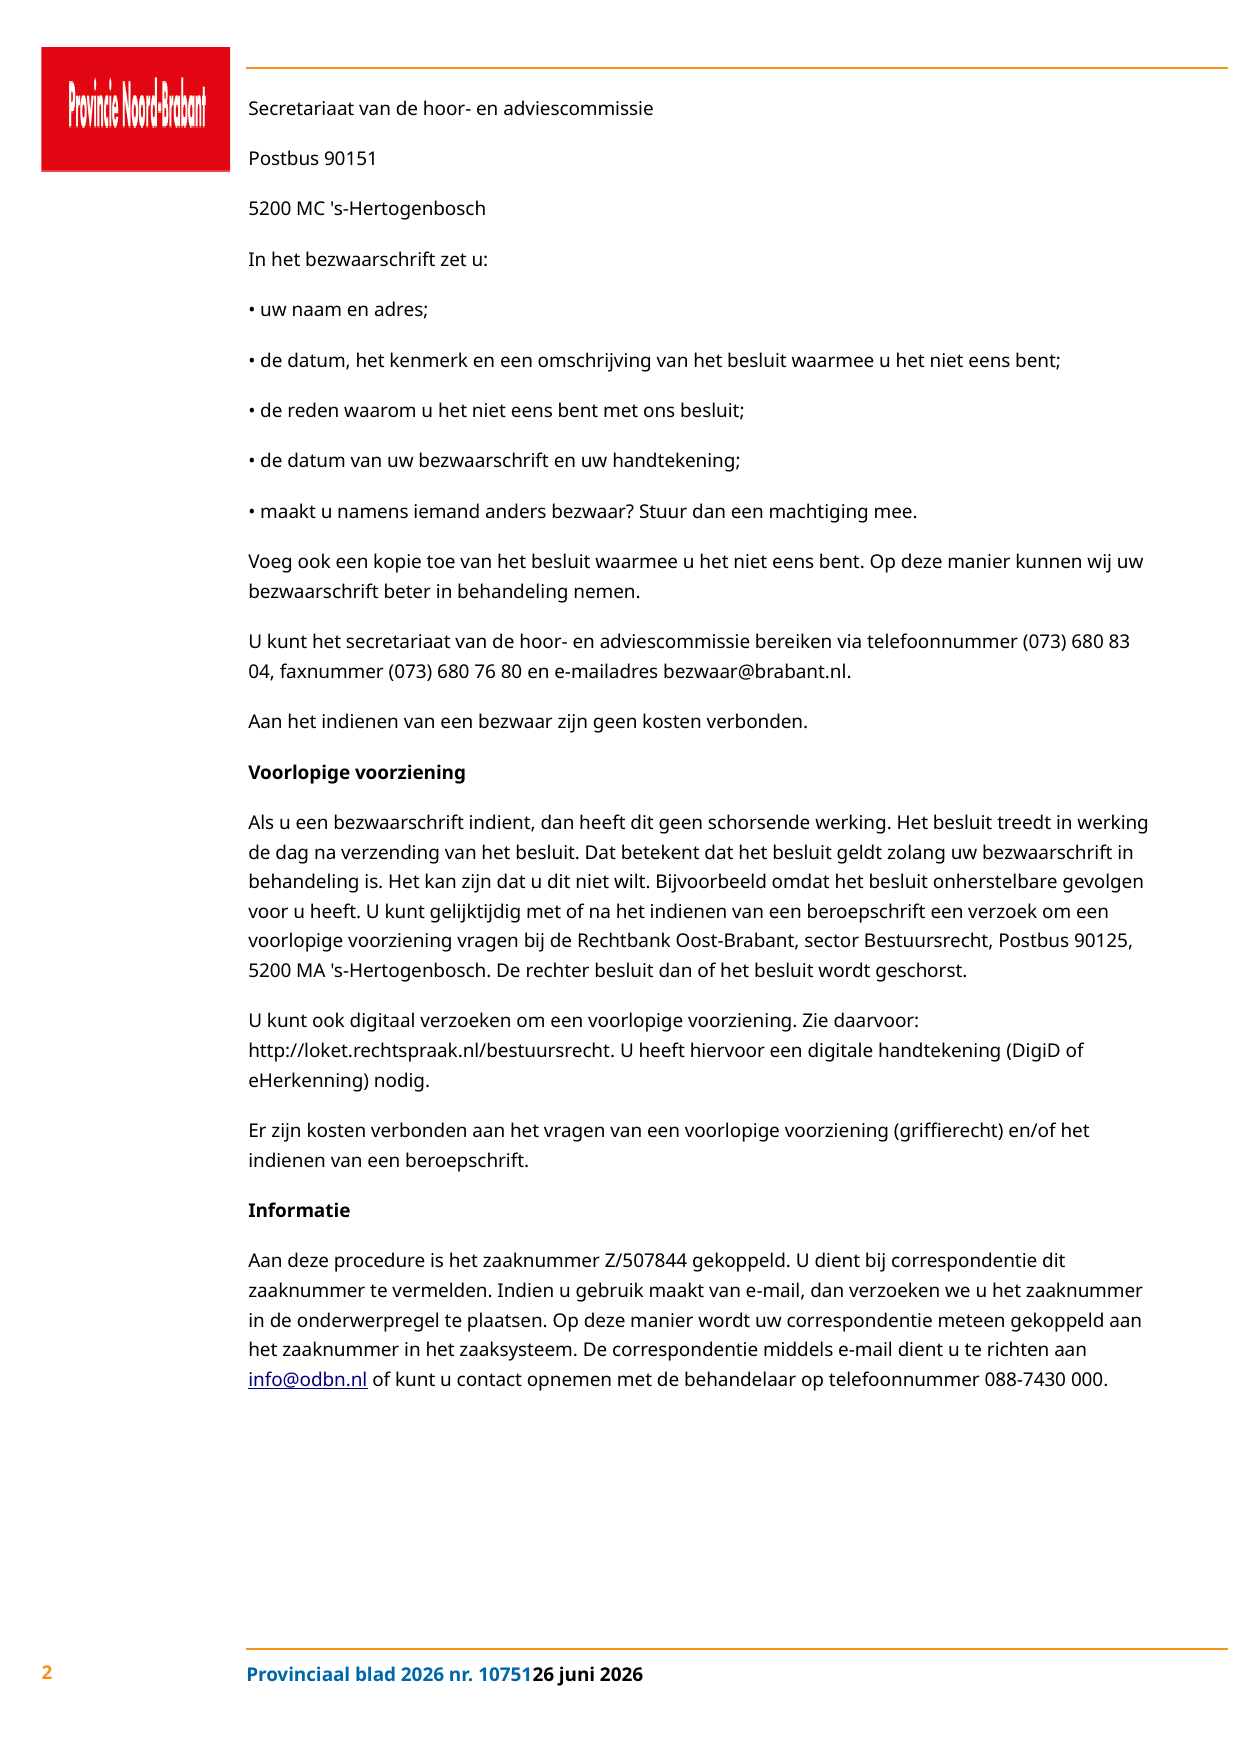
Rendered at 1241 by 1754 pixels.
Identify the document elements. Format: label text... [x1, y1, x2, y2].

text In het bezwaarschrift zet u: [248, 246, 1152, 272]
text • de datum van uw bezwaarschrift en uw handtekening; [248, 448, 1152, 473]
text Aan het indienen van een bezwaar zijn geen kosten verbonden. [248, 708, 1152, 734]
text • de datum, het kenmerk en een omschrijving van het besluit waarmee u het niet eens bent; [248, 347, 1152, 373]
picture [41, 47, 231, 172]
text U kunt ook digitaal verzoeken om een voorlopige voorziening. Zie daarvoor: http://loket.rechtspraak.nl/bestuursrecht. U heeft hiervoor een digitale handtekening (DigiD of eHerkenning) nodig. [248, 1008, 1152, 1093]
text 5200 MC 's‑Hertogenbosch [248, 196, 1152, 221]
text • uw naam en adres; [248, 296, 1152, 322]
text Postbus 90151 [248, 145, 1152, 171]
text U kunt het secretariaat van de hoor- en adviescommissie bereiken via telefoonnummer (073) 680 83 04, faxnummer (073) 680 76 80 en e-mailadres bezwaar@brabant.nl. [248, 628, 1152, 684]
text Secretariaat van de hoor- en adviescommissie [248, 95, 1152, 121]
text Als u een bezwaarschrift indient, dan heeft dit geen schorsende werking. Het besluit treedt in werking de dag na verzending van het besluit. Dat betekent dat het besluit geldt zolang uw bezwaarschrift in behandeling is. Het kan zijn dat u dit niet wilt. Bijvoorbeeld omdat het besluit onherstelbare gevolgen voor u heeft. U kunt gelijktijdig met of na het indienen van een beroepschrift een verzoek om een voorlopige voorziening vragen bij de Rechtbank Oost-Brabant, sector Bestuursrecht, Postbus 90125, 5200 MA 's‑Hertogenbosch. De rechter besluit dan of het besluit wordt geschorst. [248, 809, 1152, 983]
text • maakt u namens iemand anders bezwaar? Stuur dan een machtiging mee. [248, 498, 1152, 524]
text Er zijn kosten verbonden aan het vragen van een voorlopige voorziening (griffierecht) en/of het indienen van een beroepschrift. [248, 1117, 1152, 1173]
text Voorlopige voorziening [248, 759, 1152, 785]
text Informatie [248, 1197, 1152, 1223]
text Aan deze procedure is het zaaknummer Z/507844 gekoppeld. U dient bij correspondentie dit zaaknummer te vermelden. Indien u gebruik maakt van e-mail, dan verzoeken we u het zaaknummer in de onderwerpregel te plaatsen. Op deze manier wordt uw correspondentie meteen gekoppeld aan het zaaknummer in het zaaksysteem. De correspondentie middels e-mail dient u te richten aan info@odbn.nl of kunt u contact opnemen met de behandelaar op telefoonnummer 088-7430 000. [248, 1248, 1152, 1392]
text • de reden waarom u het niet eens bent met ons besluit; [248, 397, 1152, 423]
text Voeg ook een kopie toe van het besluit waarmee u het niet eens bent. Op deze manier kunnen wij uw bezwaarschrift beter in behandeling nemen. [248, 548, 1152, 604]
